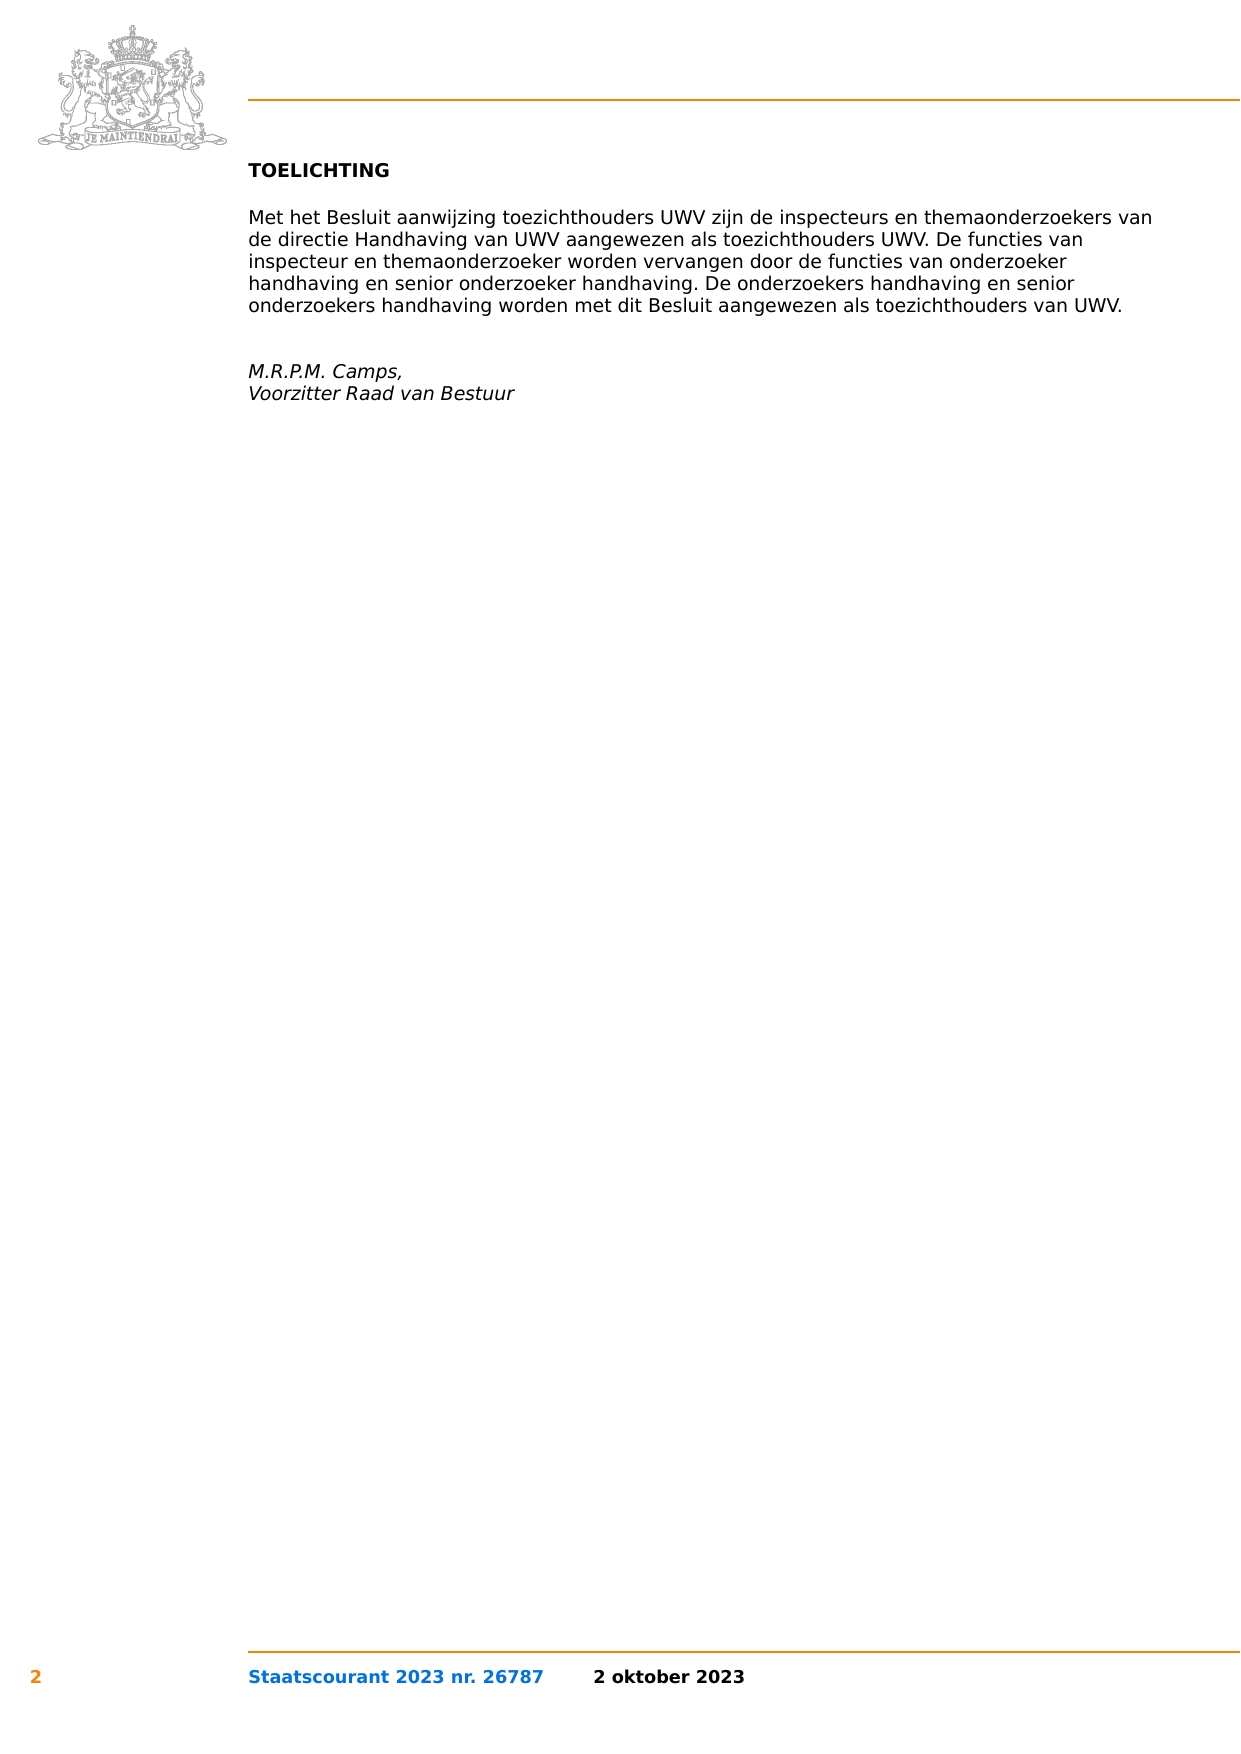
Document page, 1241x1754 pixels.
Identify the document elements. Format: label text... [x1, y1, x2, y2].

subtitle TOELICHTING [248, 160, 1163, 182]
text Met het Besluit aanwijzing toezichthouders UWV zijn de inspecteurs en themaonderzoekers van de directie Handhaving van UWV aangewezen als toezichthouders UWV. De functies van inspecteur en themaonderzoeker worden vervangen door de functies van onderzoeker handhaving en senior onderzoeker handhaving. De onderzoekers handhaving en senior onderzoekers handhaving worden met dit Besluit aangewezen als toezichthouders van UWV. [248, 207, 1163, 317]
picture [38, 25, 227, 150]
text M.R.P.M. Camps, Voorzitter Raad van Bestuur [248, 339, 1163, 404]
